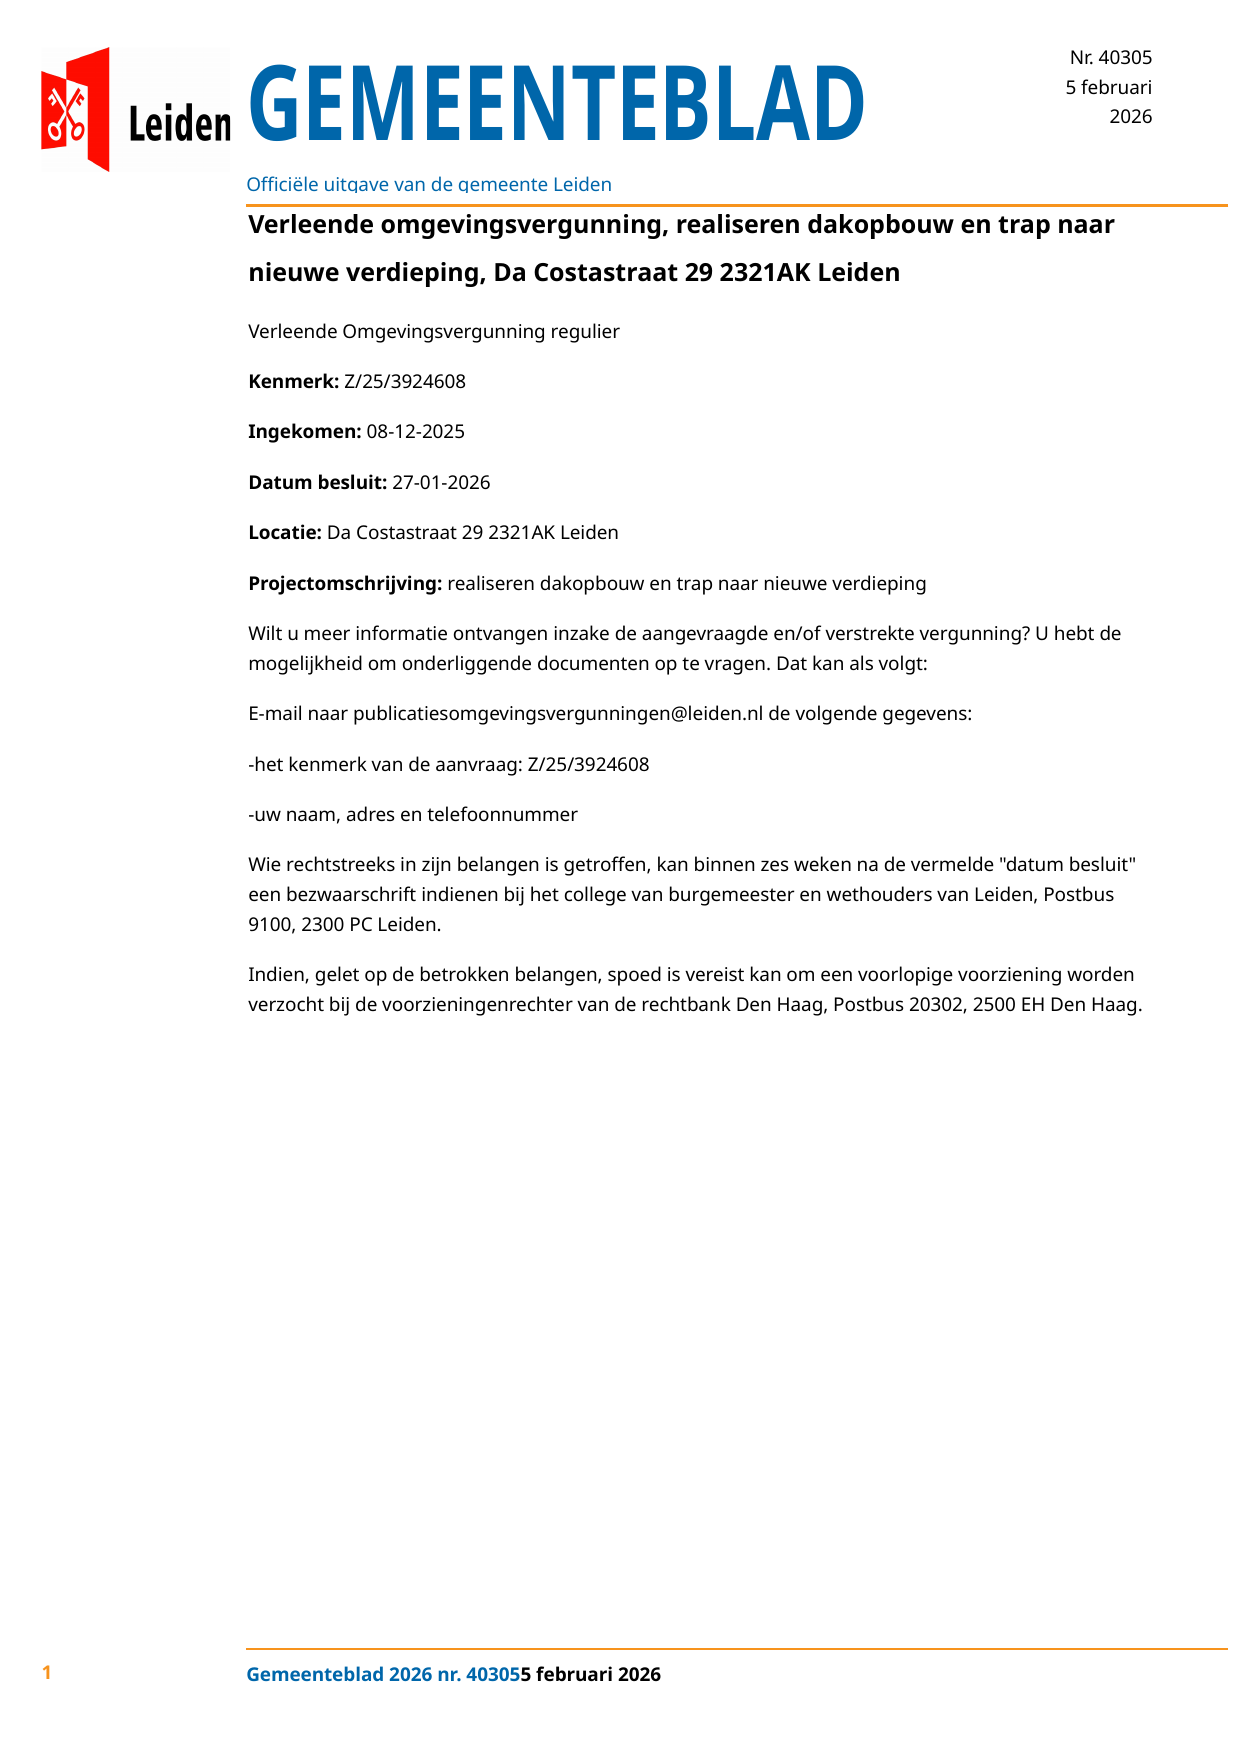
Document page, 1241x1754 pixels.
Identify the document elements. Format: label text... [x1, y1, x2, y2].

text Kenmerk: Z/25/3924608 [248, 368, 1152, 394]
text Locatie: Da Costastraat 29 2321AK Leiden [248, 519, 1152, 545]
text Ingekomen: 08-12-2025 [248, 419, 1152, 444]
text E-mail naar publicatiesomgevingsvergunningen@leiden.nl de volgende gegevens: [248, 700, 1152, 726]
text Wilt u meer informatie ontvangen inzake de aangevraagde en/of verstrekte vergunning? U hebt de mogelijkheid om onderliggende documenten op te vragen. Dat kan als volgt: [248, 620, 1152, 676]
text Wie rechtstreeks in zijn belangen is getroffen, kan binnen zes weken na de vermelde "datum besluit" een bezwaarschrift indienen bij het college van burgemeester en wethouders van Leiden, Postbus 9100, 2300 PC Leiden. [248, 852, 1152, 937]
picture [41, 47, 231, 172]
text Verleende omgevingsvergunning, realiseren dakopbouw en trap naar nieuwe verdieping, Da Costastraat 29 2321AK Leiden [248, 207, 1152, 288]
text Datum besluit: 27-01-2026 [248, 469, 1152, 495]
text Indien, gelet op de betrokken belangen, spoed is vereist kan om een voorlopige voorziening worden verzocht bij de voorzieningenrechter van de rechtbank Den Haag, Postbus 20302, 2500 EH Den Haag. [248, 961, 1152, 1017]
text -het kenmerk van de aanvraag: Z/25/3924608 [248, 751, 1152, 777]
text Verleende Omgevingsvergunning regulier [248, 318, 1152, 344]
text Projectomschrijving: realiseren dakopbouw en trap naar nieuwe verdieping [248, 570, 1152, 596]
text -uw naam, adres en telefoonnummer [248, 801, 1152, 827]
